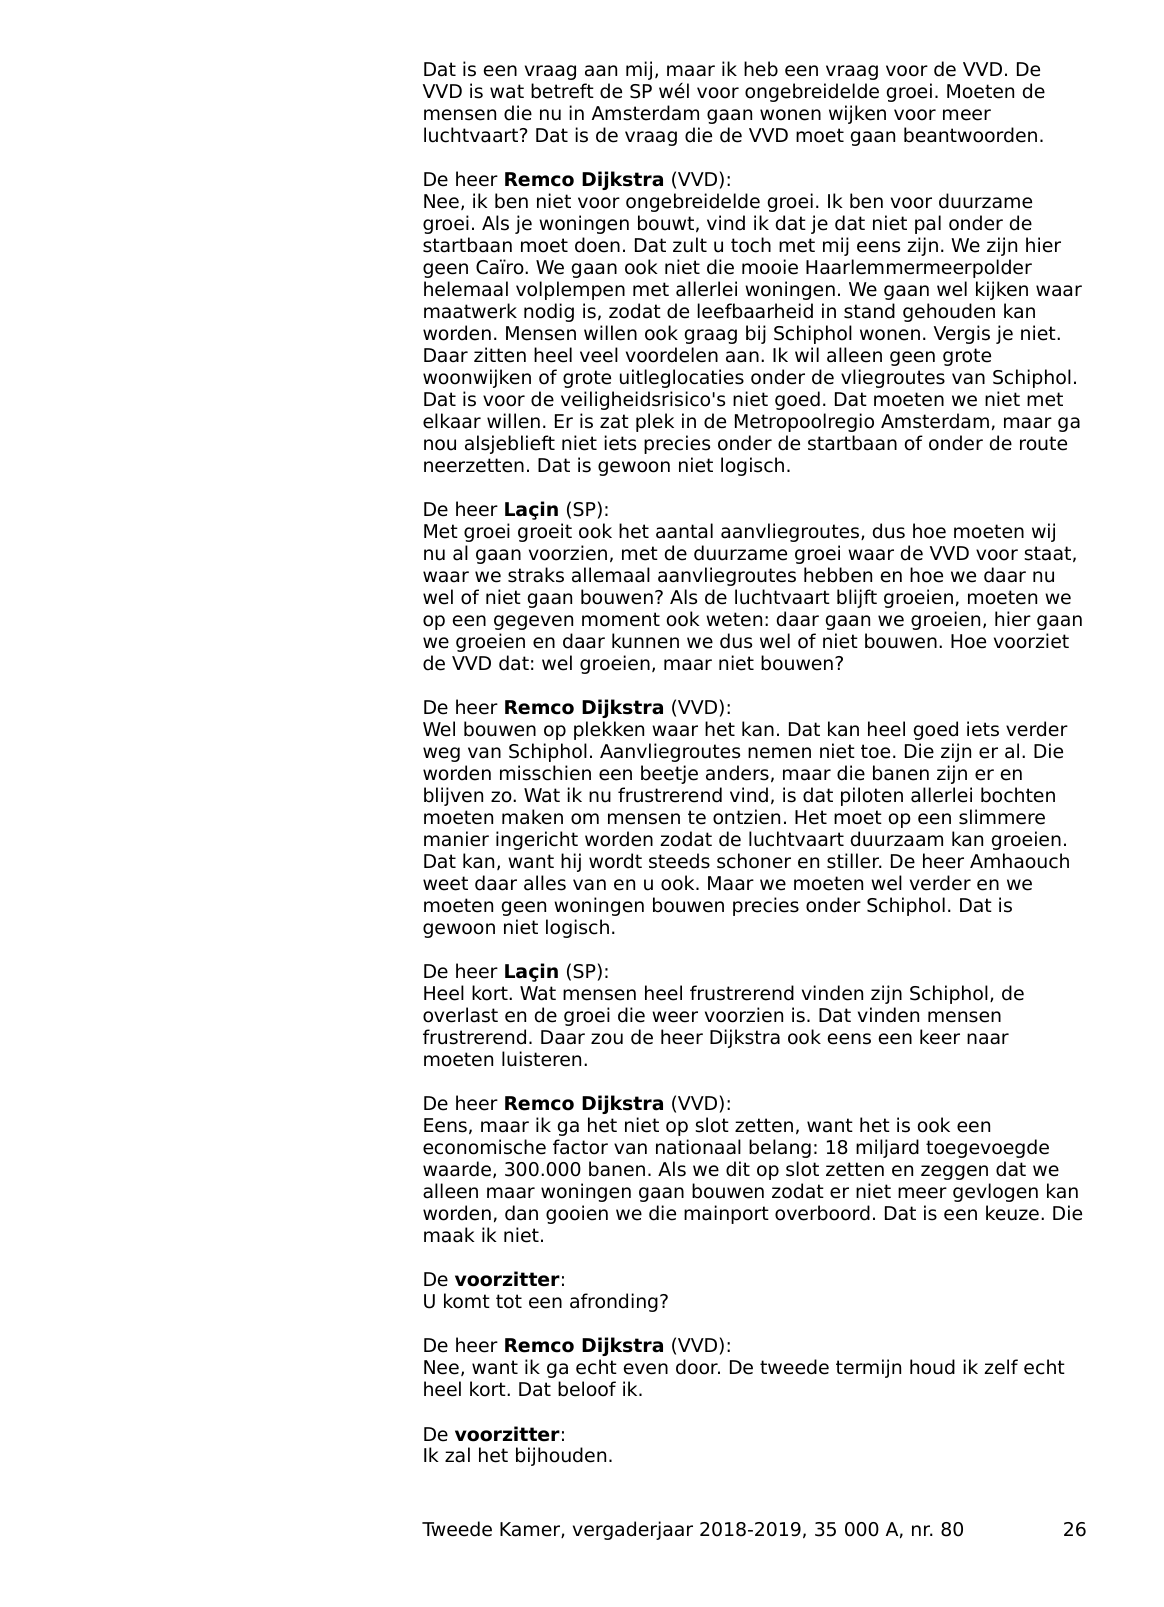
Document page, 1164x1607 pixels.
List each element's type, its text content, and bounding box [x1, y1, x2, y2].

text De heer Laçin (SP): [422, 961, 1087, 983]
text Nee, want ik ga echt even door. De tweede termijn houd ik zelf echt heel kort. Dat beloof ik. [422, 1357, 1087, 1401]
text Wel bouwen op plekken waar het kan. Dat kan heel goed iets verder weg van Schiphol. Aanvliegroutes nemen niet toe. Die zijn er al. Die worden misschien een beetje anders, maar die banen zijn er en blijven zo. Wat ik nu frustrerend vind, is dat piloten allerlei bochten moeten maken om mensen te ontzien. Het moet op een slimmere manier ingericht worden zodat de luchtvaart duurzaam kan groeien. Dat kan, want hij wordt steeds schoner en stiller. De heer Amhaouch weet daar alles van en u ook. Maar we moeten wel verder en we moeten geen woningen bouwen precies onder Schiphol. Dat is gewoon niet logisch. [422, 719, 1087, 939]
text U komt tot een afronding? [422, 1291, 1087, 1313]
text De heer Remco Dijkstra (VVD): [422, 697, 1087, 719]
text Heel kort. Wat mensen heel frustrerend vinden zijn Schiphol, de overlast en de groei die weer voorzien is. Dat vinden mensen frustrerend. Daar zou de heer Dijkstra ook eens een keer naar moeten luisteren. [422, 983, 1087, 1071]
text De heer Remco Dijkstra (VVD): [422, 1093, 1087, 1115]
text De voorzitter: [422, 1269, 1087, 1291]
text De heer Laçin (SP): [422, 499, 1087, 521]
text Dat is een vraag aan mij, maar ik heb een vraag voor de VVD. De VVD is wat betreft de SP wél voor ongebreidelde groei. Moeten de mensen die nu in Amsterdam gaan wonen wijken voor meer luchtvaart? Dat is de vraag die de VVD moet gaan beantwoorden. [422, 59, 1087, 147]
text Nee, ik ben niet voor ongebreidelde groei. Ik ben voor duurzame groei. Als je woningen bouwt, vind ik dat je dat niet pal onder de startbaan moet doen. Dat zult u toch met mij eens zijn. We zijn hier geen Caïro. We gaan ook niet die mooie Haarlemmermeerpolder helemaal volplempen met allerlei woningen. We gaan wel kijken waar maatwerk nodig is, zodat de leefbaarheid in stand gehouden kan worden. Mensen willen ook graag bij Schiphol wonen. Vergis je niet. Daar zitten heel veel voordelen aan. Ik wil alleen geen grote woonwijken of grote uitleglocaties onder de vliegroutes van Schiphol. Dat is voor de veiligheidsrisico's niet goed. Dat moeten we niet met elkaar willen. Er is zat plek in de Metropoolregio Amsterdam, maar ga nou alsjeblieft niet iets precies onder de startbaan of onder de route neerzetten. Dat is gewoon niet logisch. [422, 191, 1087, 477]
text De heer Remco Dijkstra (VVD): [422, 1335, 1087, 1357]
text Eens, maar ik ga het niet op slot zetten, want het is ook een economische factor van nationaal belang: 18 miljard toegevoegde waarde, 300.000 banen. Als we dit op slot zetten en zeggen dat we alleen maar woningen gaan bouwen zodat er niet meer gevlogen kan worden, dan gooien we die mainport overboord. Dat is een keuze. Die maak ik niet. [422, 1115, 1087, 1247]
text De voorzitter: [422, 1423, 1087, 1445]
text Ik zal het bijhouden. [422, 1445, 1087, 1467]
text De heer Remco Dijkstra (VVD): [422, 169, 1087, 191]
text Met groei groeit ook het aantal aanvliegroutes, dus hoe moeten wij nu al gaan voorzien, met de duurzame groei waar de VVD voor staat, waar we straks allemaal aanvliegroutes hebben en hoe we daar nu wel of niet gaan bouwen? Als de luchtvaart blijft groeien, moeten we op een gegeven moment ook weten: daar gaan we groeien, hier gaan we groeien en daar kunnen we dus wel of niet bouwen. Hoe voorziet de VVD dat: wel groeien, maar niet bouwen? [422, 521, 1087, 675]
